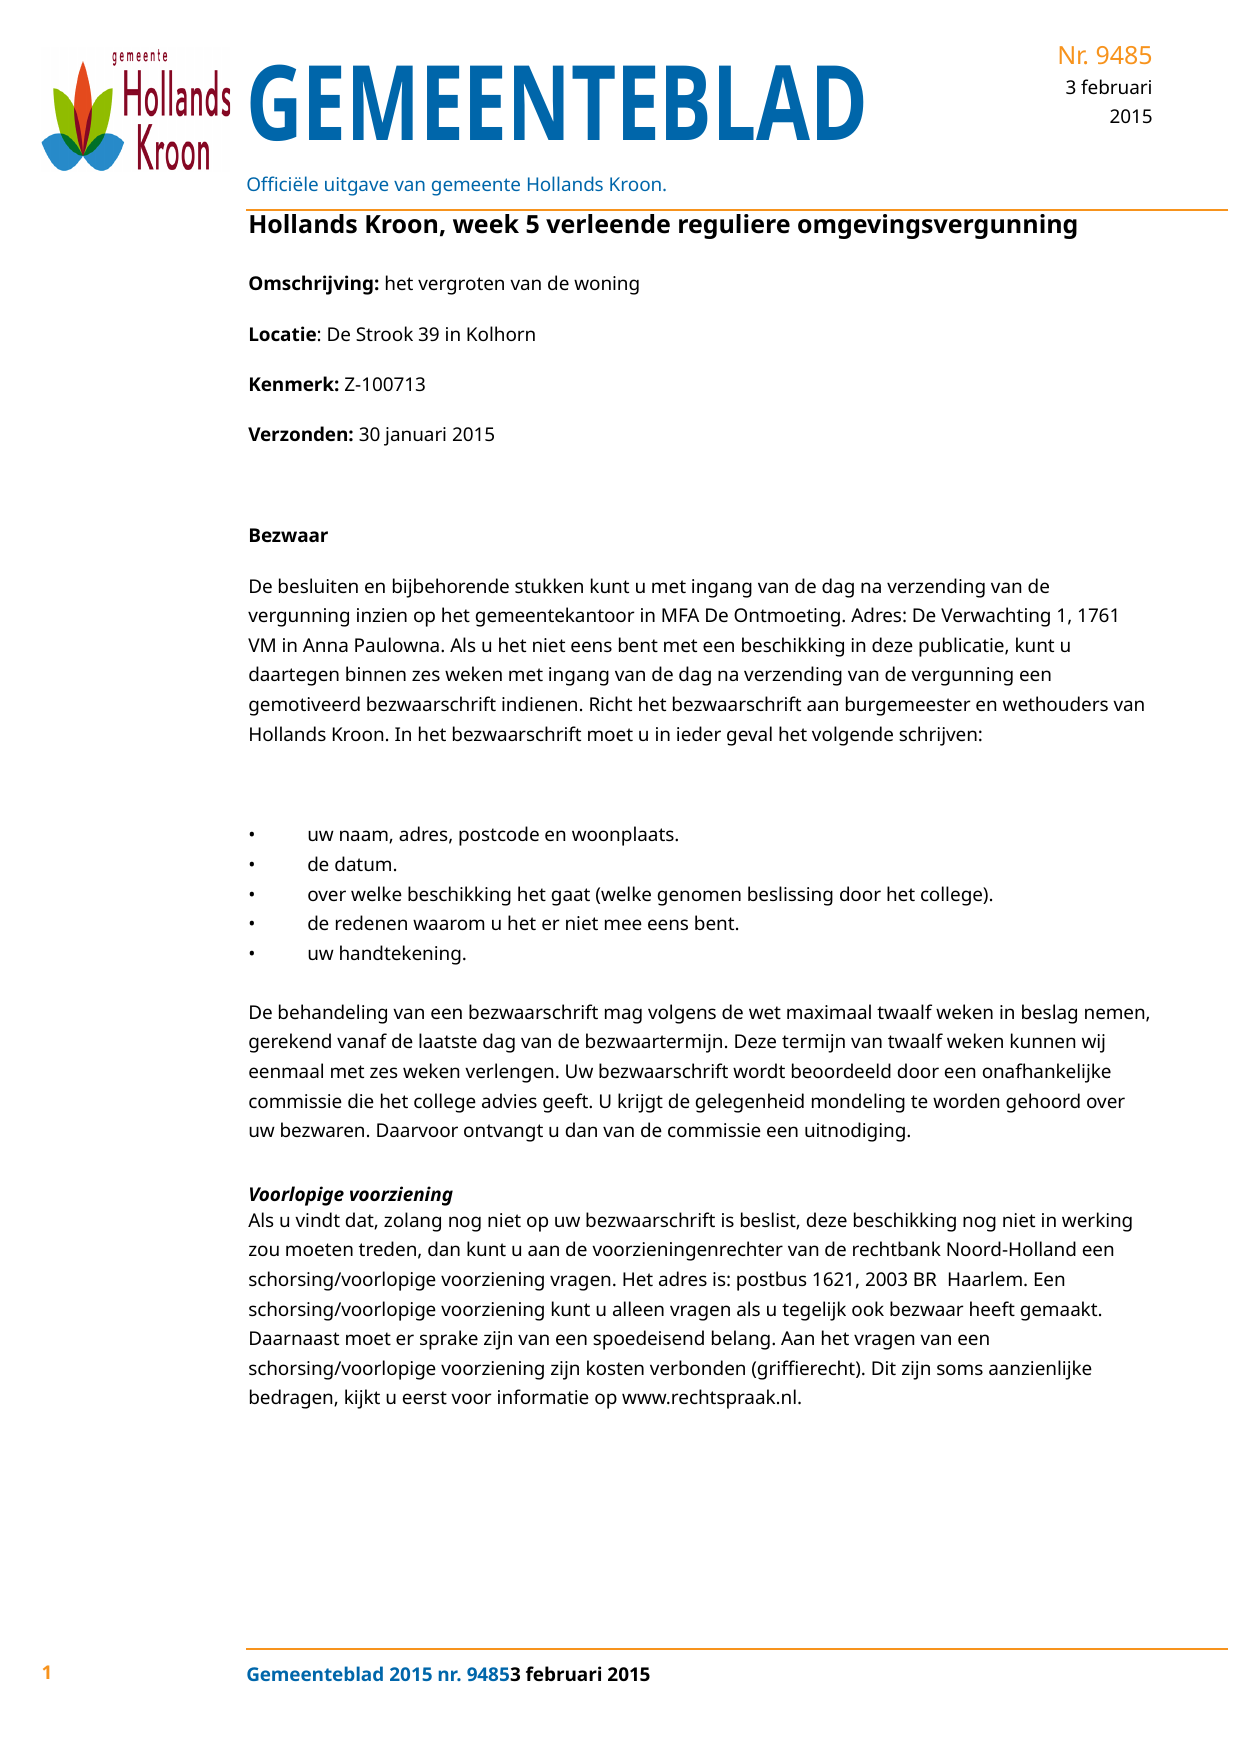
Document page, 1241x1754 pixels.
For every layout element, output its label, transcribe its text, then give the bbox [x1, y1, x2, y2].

text Locatie: De Strook 39 in Kolhorn [248, 321, 1152, 346]
text Hollands Kroon, week 5 verleende reguliere omgevingsvergunning [248, 211, 1152, 241]
text Kenmerk: Z-100713 [248, 371, 1152, 397]
text Bezwaar [248, 522, 1152, 548]
list de redenen waarom u het er niet mee eens bent. [248, 910, 1152, 936]
text Voorlopige voorziening [248, 1181, 1152, 1207]
list uw handtekening. [248, 940, 1152, 966]
text De besluiten en bijbehorende stukken kunt u met ingang van de dag na verzending van de vergunning inzien op het gemeentekantoor in MFA De Ontmoeting. Adres: De Verwachting 1, 1761 VM in Anna Paulowna. Als u het niet eens bent met een beschikking in deze publicatie, kunt u daartegen binnen zes weken met ingang van de dag na verzending van de vergunning een gemotiveerd bezwaarschrift indienen. Richt het bezwaarschrift aan burgemeester en wethouders van Hollands Kroon. In het bezwaarschrift moet u in ieder geval het volgende schrijven: [248, 573, 1152, 746]
text Omschrijving: het vergroten van de woning [248, 270, 1152, 296]
picture [41, 47, 231, 172]
text Als u vindt dat, zolang nog niet op uw bezwaarschrift is beslist, deze beschikking nog niet in werking zou moeten treden, dan kunt u aan de voorzieningenrechter van de rechtbank Noord-Holland een schorsing/voorlopige voorziening vragen. Het adres is: postbus 1621, 2003 BR Haarlem. Een schorsing/voorlopige voorziening kunt u alleen vragen als u tegelijk ook bezwaar heeft gemaakt. Daarnaast moet er sprake zijn van een spoedeisend belang. Aan het vragen van een schorsing/voorlopige voorziening zijn kosten verbonden (griffierecht). Dit zijn soms aanzienlijke bedragen, kijkt u eerst voor informatie op www.rechtspraak.nl. [248, 1207, 1152, 1410]
list over welke beschikking het gaat (welke genomen beslissing door het college). [248, 881, 1152, 906]
list uw naam, adres, postcode en woonplaats. [248, 822, 1152, 847]
list de datum. [248, 851, 1152, 877]
text De behandeling van een bezwaarschrift mag volgens de wet maximaal twaalf weken in beslag nemen, gerekend vanaf de laatste dag van de bezwaartermijn. Deze termijn van twaalf weken kunnen wij eenmaal met zes weken verlengen. Uw bezwaarschrift wordt beoordeeld door een onafhankelijke commissie die het college advies geeft. U krijgt de gelegenheid mondeling te worden gehoord over uw bezwaren. Daarvoor ontvangt u dan van de commissie een uitnodiging. [248, 999, 1152, 1143]
text Verzonden: 30 januari 2015 [248, 422, 1152, 447]
